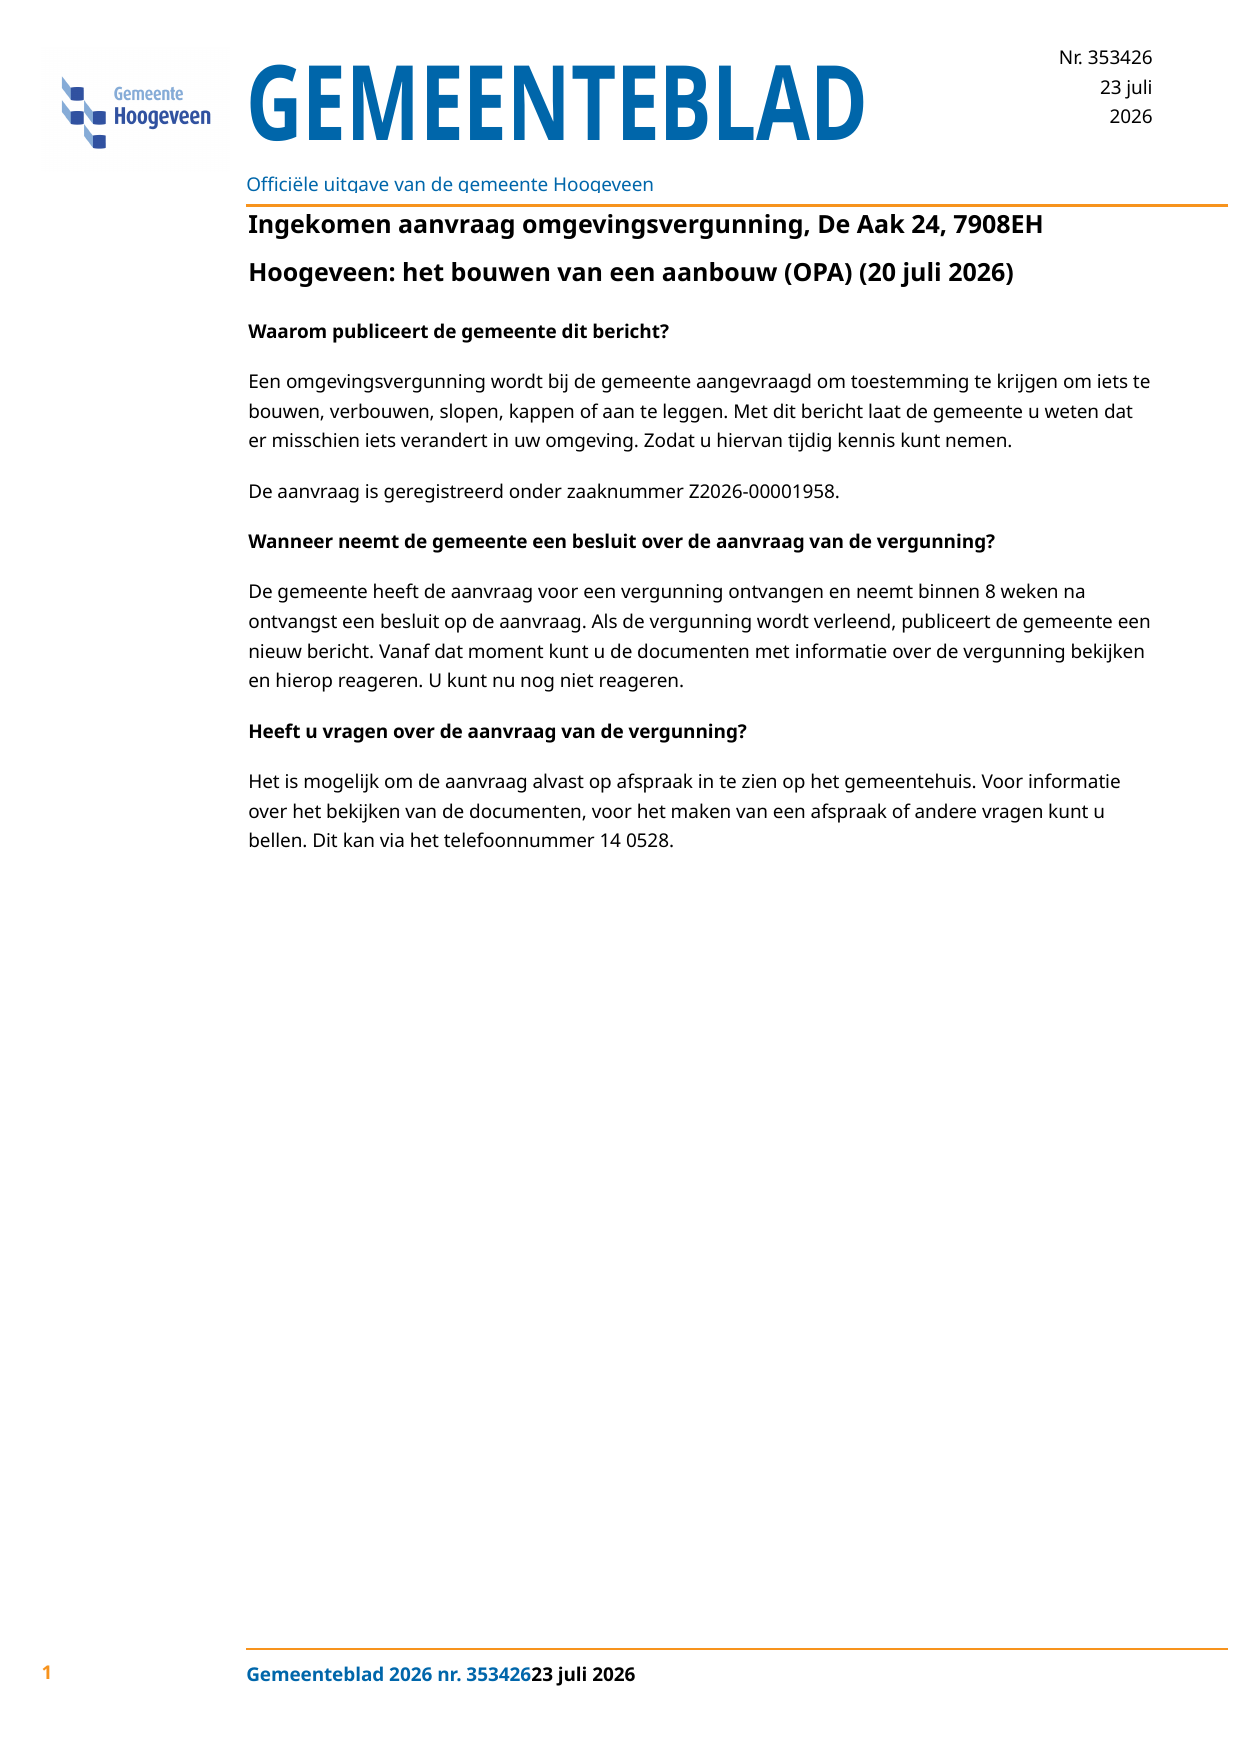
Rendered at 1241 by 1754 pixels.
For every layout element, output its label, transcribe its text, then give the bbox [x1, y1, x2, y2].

text Heeft u vragen over de aanvraag van de vergunning? [248, 718, 1152, 744]
text Een omgevingsvergunning wordt bij de gemeente aangevraagd om toestemming te krijgen om iets te bouwen, verbouwen, slopen, kappen of aan te leggen. Met dit bericht laat de gemeente u weten dat er misschien iets verandert in uw omgeving. Zodat u hiervan tijdig kennis kunt nemen. [248, 368, 1152, 453]
text Wanneer neemt de gemeente een besluit over de aanvraag van de vergunning? [248, 528, 1152, 554]
text De gemeente heeft de aanvraag voor een vergunning ontvangen en neemt binnen 8 weken na ontvangst een besluit op de aanvraag. Als de vergunning wordt verleend, publiceert de gemeente een nieuw bericht. Vanaf dat moment kunt u de documenten met informatie over de vergunning bekijken en hierop reageren. U kunt nu nog niet reageren. [248, 579, 1152, 693]
picture [41, 47, 231, 172]
text Waarom publiceert de gemeente dit bericht? [248, 318, 1152, 344]
text De aanvraag is geregistreerd onder zaaknummer Z2026-00001958. [248, 478, 1152, 504]
text Ingekomen aanvraag omgevingsvergunning, De Aak 24, 7908EH Hoogeveen: het bouwen van een aanbouw (OPA) (20 juli 2026) [248, 207, 1152, 288]
text Het is mogelijk om de aanvraag alvast op afspraak in te zien op het gemeentehuis. Voor informatie over het bekijken van de documenten, voor het maken van een afspraak of andere vragen kunt u bellen. Dit kan via het telefoonnummer 14 0528. [248, 768, 1152, 853]
